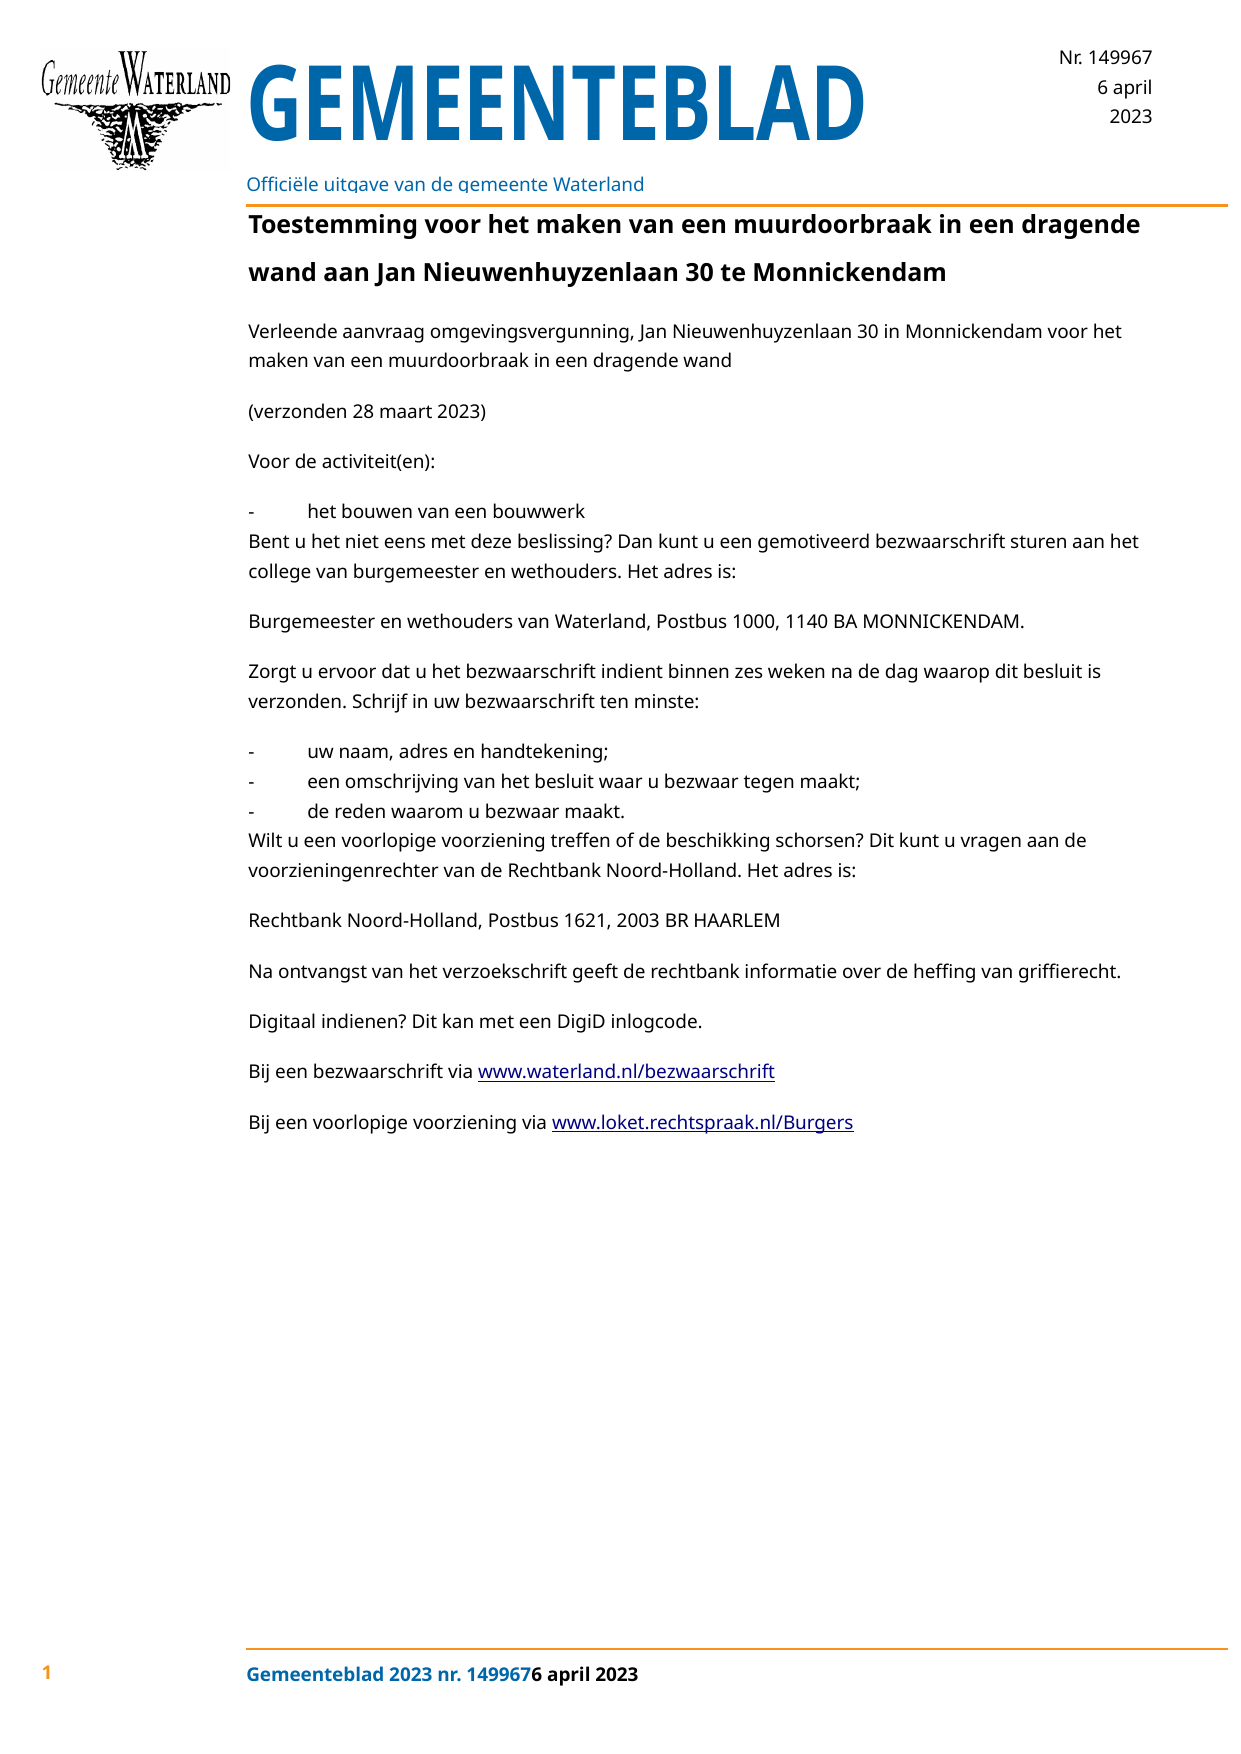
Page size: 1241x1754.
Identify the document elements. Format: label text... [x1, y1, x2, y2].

list een omschrijving van het besluit waar u bezwaar tegen maakt; [248, 768, 1152, 794]
text Bij een bezwaarschrift via www.waterland.nl/bezwaarschrift [248, 1059, 1152, 1084]
text Digitaal indienen? Dit kan met een DigiD inlogcode. [248, 1008, 1152, 1034]
text Na ontvangst van het verzoekschrift geeft de rechtbank informatie over de heffing van griffierecht. [248, 958, 1152, 984]
text (verzonden 28 maart 2023) [248, 398, 1152, 424]
text Toestemming voor het maken van een muurdoorbraak in een dragende wand aan Jan Nieuwenhuyzenlaan 30 te Monnickendam [248, 207, 1152, 288]
text Voor de activiteit(en): [248, 448, 1152, 474]
text Rechtbank Noord-Holland, Postbus 1621, 2003 BR HAARLEM [248, 907, 1152, 933]
list de reden waarom u bezwaar maakt. [248, 798, 1152, 824]
text Zorgt u ervoor dat u het bezwaarschrift indient binnen zes weken na de dag waarop dit besluit is verzonden. Schrijf in uw bezwaarschrift ten minste: [248, 659, 1152, 714]
text Bent u het niet eens met deze beslissing? Dan kunt u een gemotiveerd bezwaarschrift sturen aan het college van burgemeester en wethouders. Het adres is: [248, 528, 1152, 584]
text Wilt u een voorlopige voorziening treffen of de beschikking schorsen? Dit kunt u vragen aan de voorzieningenrechter van de Rechtbank Noord-Holland. Het adres is: [248, 827, 1152, 883]
picture [41, 47, 231, 172]
list het bouwen van een bouwwerk [248, 499, 1152, 524]
text Verleende aanvraag omgevingsvergunning, Jan Nieuwenhuyzenlaan 30 in Monnickendam voor het maken van een muurdoorbraak in een dragende wand [248, 318, 1152, 373]
list uw naam, adres en handtekening; [248, 739, 1152, 764]
text Bij een voorlopige voorziening via www.loket.rechtspraak.nl/Burgers [248, 1109, 1152, 1135]
text Burgemeester en wethouders van Waterland, Postbus 1000, 1140 BA MONNICKENDAM. [248, 608, 1152, 634]
